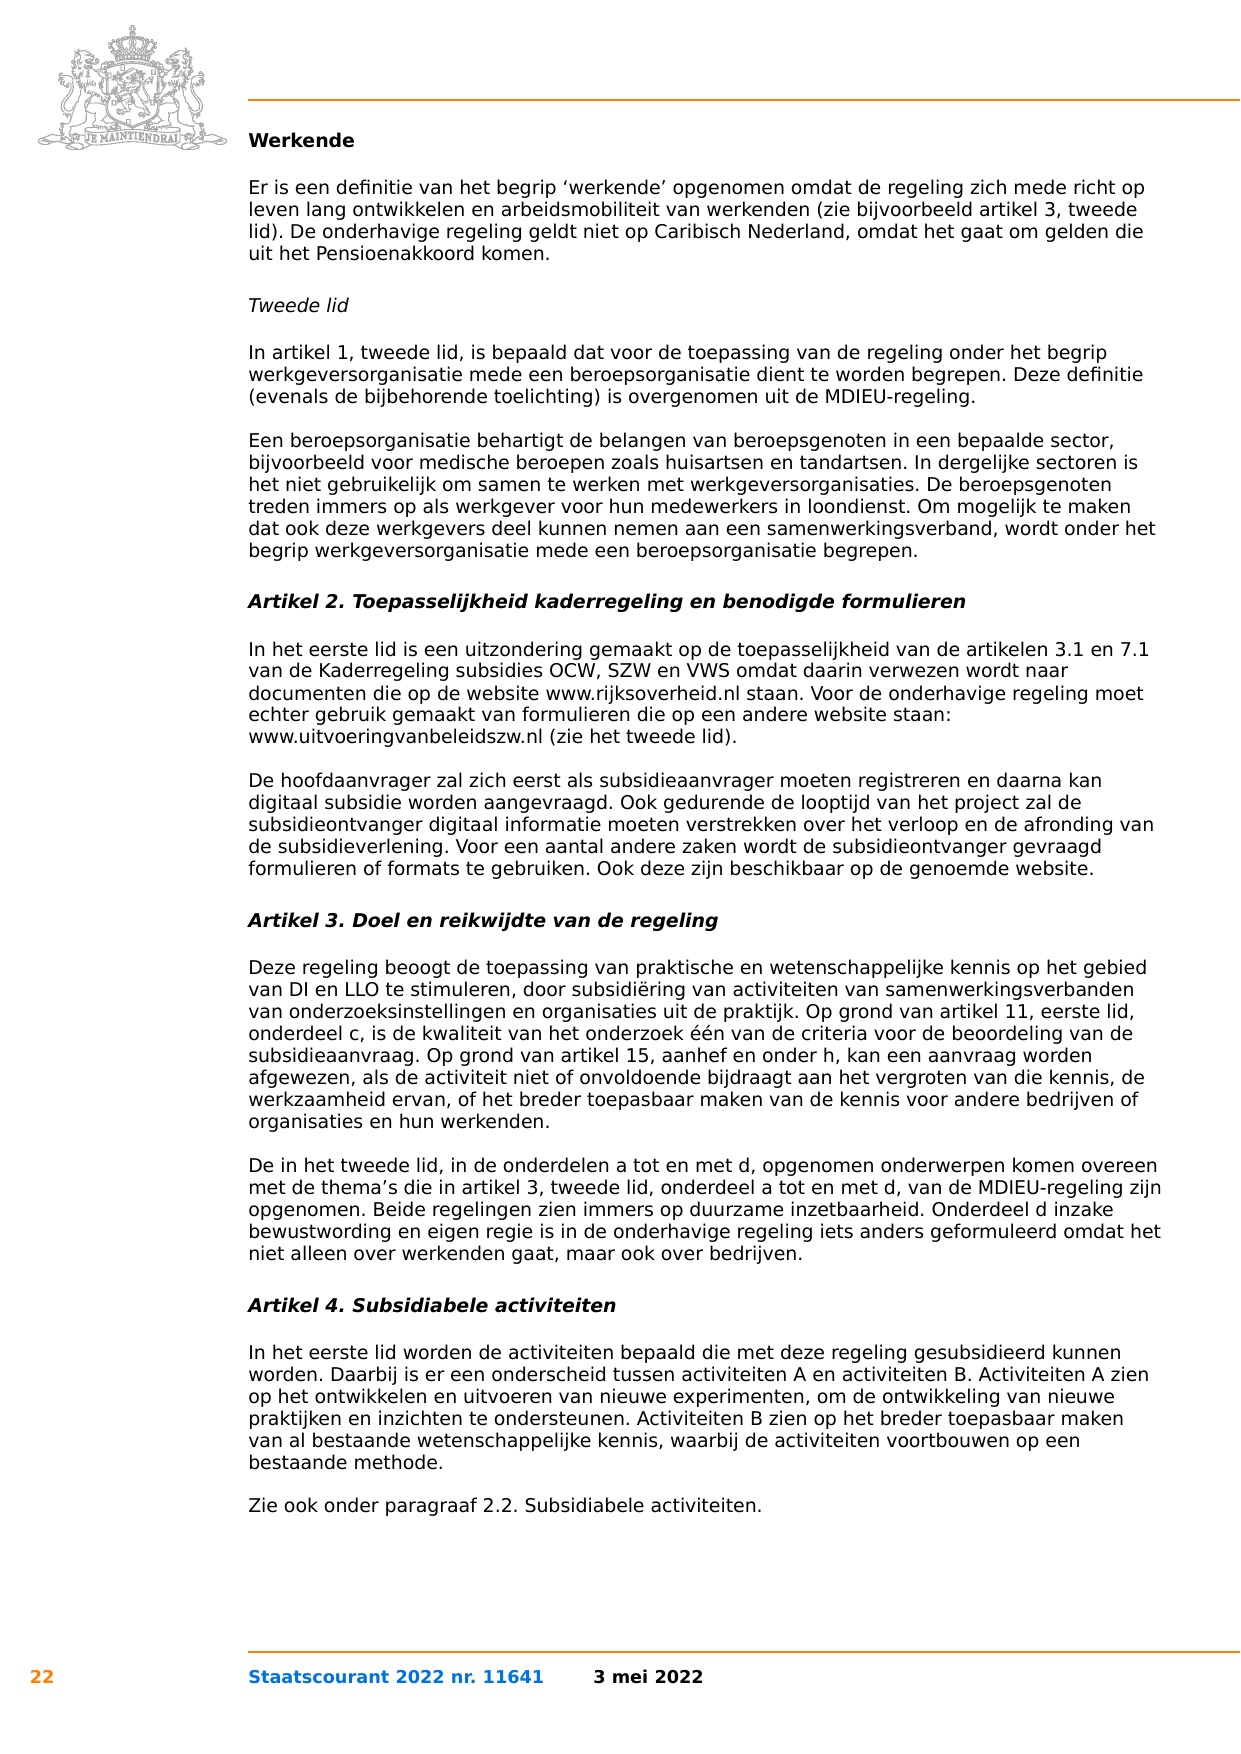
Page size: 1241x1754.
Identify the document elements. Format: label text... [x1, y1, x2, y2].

text Er is een definitie van het begrip ‘werkende’ opgenomen omdat de regeling zich mede richt op leven lang ontwikkelen en arbeidsmobiliteit van werkenden (zie bijvoorbeeld artikel 3, tweede lid). De onderhavige regeling geldt niet op Caribisch Nederland, omdat het gaat om gelden die uit het Pensioenakkoord komen. [248, 177, 1163, 265]
subtitle Artikel 3. Doel en reikwijdte van de regeling [248, 910, 1163, 932]
text De in het tweede lid, in de onderdelen a tot en met d, opgenomen onderwerpen komen overeen met de thema’s die in artikel 3, tweede lid, onderdeel a tot en met d, van de MDIEU-regeling zijn opgenomen. Beide regelingen zien immers op duurzame inzetbaarheid. Onderdeel d inzake bewustwording en eigen regie is in de onderhavige regeling iets anders geformuleerd omdat het niet alleen over werkenden gaat, maar ook over bedrijven. [248, 1155, 1163, 1265]
picture [38, 25, 227, 150]
subtitle Werkende [248, 130, 1163, 152]
text In het eerste lid worden de activiteiten bepaald die met deze regeling gesubsidieerd kunnen worden. Daarbij is er een onderscheid tussen activiteiten A en activiteiten B. Activiteiten A zien op het ontwikkelen en uitvoeren van nieuwe experimenten, om de ontwikkeling van nieuwe praktijken en inzichten te ondersteunen. Activiteiten B zien op het breder toepasbaar maken van al bestaande wetenschappelijke kennis, waarbij de activiteiten voortbouwen op een bestaande methode. [248, 1342, 1163, 1473]
text Zie ook onder paragraaf 2.2. Subsidiabele activiteiten. [248, 1495, 1163, 1517]
subtitle Artikel 2. Toepasselijkheid kaderregeling en benodigde formulieren [248, 591, 1163, 613]
subtitle Artikel 4. Subsidiabele activiteiten [248, 1295, 1163, 1317]
text Deze regeling beoogt de toepassing van praktische en wetenschappelijke kennis op het gebied van DI en LLO te stimuleren, door subsidiëring van activiteiten van samenwerkingsverbanden van onderzoeksinstellingen en organisaties uit de praktijk. Op grond van artikel 11, eerste lid, onderdeel c, is de kwaliteit van het onderzoek één van de criteria voor de beoordeling van de subsidieaanvraag. Op grond van artikel 15, aanhef en onder h, kan een aanvraag worden afgewezen, als de activiteit niet of onvoldoende bijdraagt aan het vergroten van die kennis, de werkzaamheid ervan, of het breder toepasbaar maken van de kennis voor andere bedrijven of organisaties en hun werkenden. [248, 957, 1163, 1133]
text In artikel 1, tweede lid, is bepaald dat voor de toepassing van de regeling onder het begrip werkgeversorganisatie mede een beroepsorganisatie dient te worden begrepen. Deze definitie (evenals de bijbehorende toelichting) is overgenomen uit de MDIEU-regeling. [248, 342, 1163, 408]
text Een beroepsorganisatie behartigt de belangen van beroepsgenoten in een bepaalde sector, bijvoorbeeld voor medische beroepen zoals huisartsen en tandartsen. In dergelijke sectoren is het niet gebruikelijk om samen te werken met werkgeversorganisaties. De beroepsgenoten treden immers op als werkgever voor hun medewerkers in loondienst. Om mogelijk te maken dat ook deze werkgevers deel kunnen nemen aan een samenwerkingsverband, wordt onder het begrip werkgeversorganisatie mede een beroepsorganisatie begrepen. [248, 429, 1163, 561]
text In het eerste lid is een uitzondering gemaakt op de toepasselijkheid van de artikelen 3.1 en 7.1 van de Kaderregeling subsidies OCW, SZW en VWS omdat daarin verwezen wordt naar documenten die op de website www.rijksoverheid.nl staan. Voor de onderhavige regeling moet echter gebruik gemaakt van formulieren die op een andere website staan: www.uitvoeringvanbeleidszw.nl (zie het tweede lid). [248, 638, 1163, 748]
text De hoofdaanvrager zal zich eerst als subsidieaanvrager moeten registreren en daarna kan digitaal subsidie worden aangevraagd. Ook gedurende de looptijd van het project zal de subsidieontvanger digitaal informatie moeten verstrekken over het verloop en de afronding van de subsidieverlening. Voor een aantal andere zaken wordt de subsidieontvanger gevraagd formulieren of formats te gebruiken. Ook deze zijn beschikbaar op de genoemde website. [248, 770, 1163, 880]
subtitle Tweede lid [248, 295, 1163, 317]
